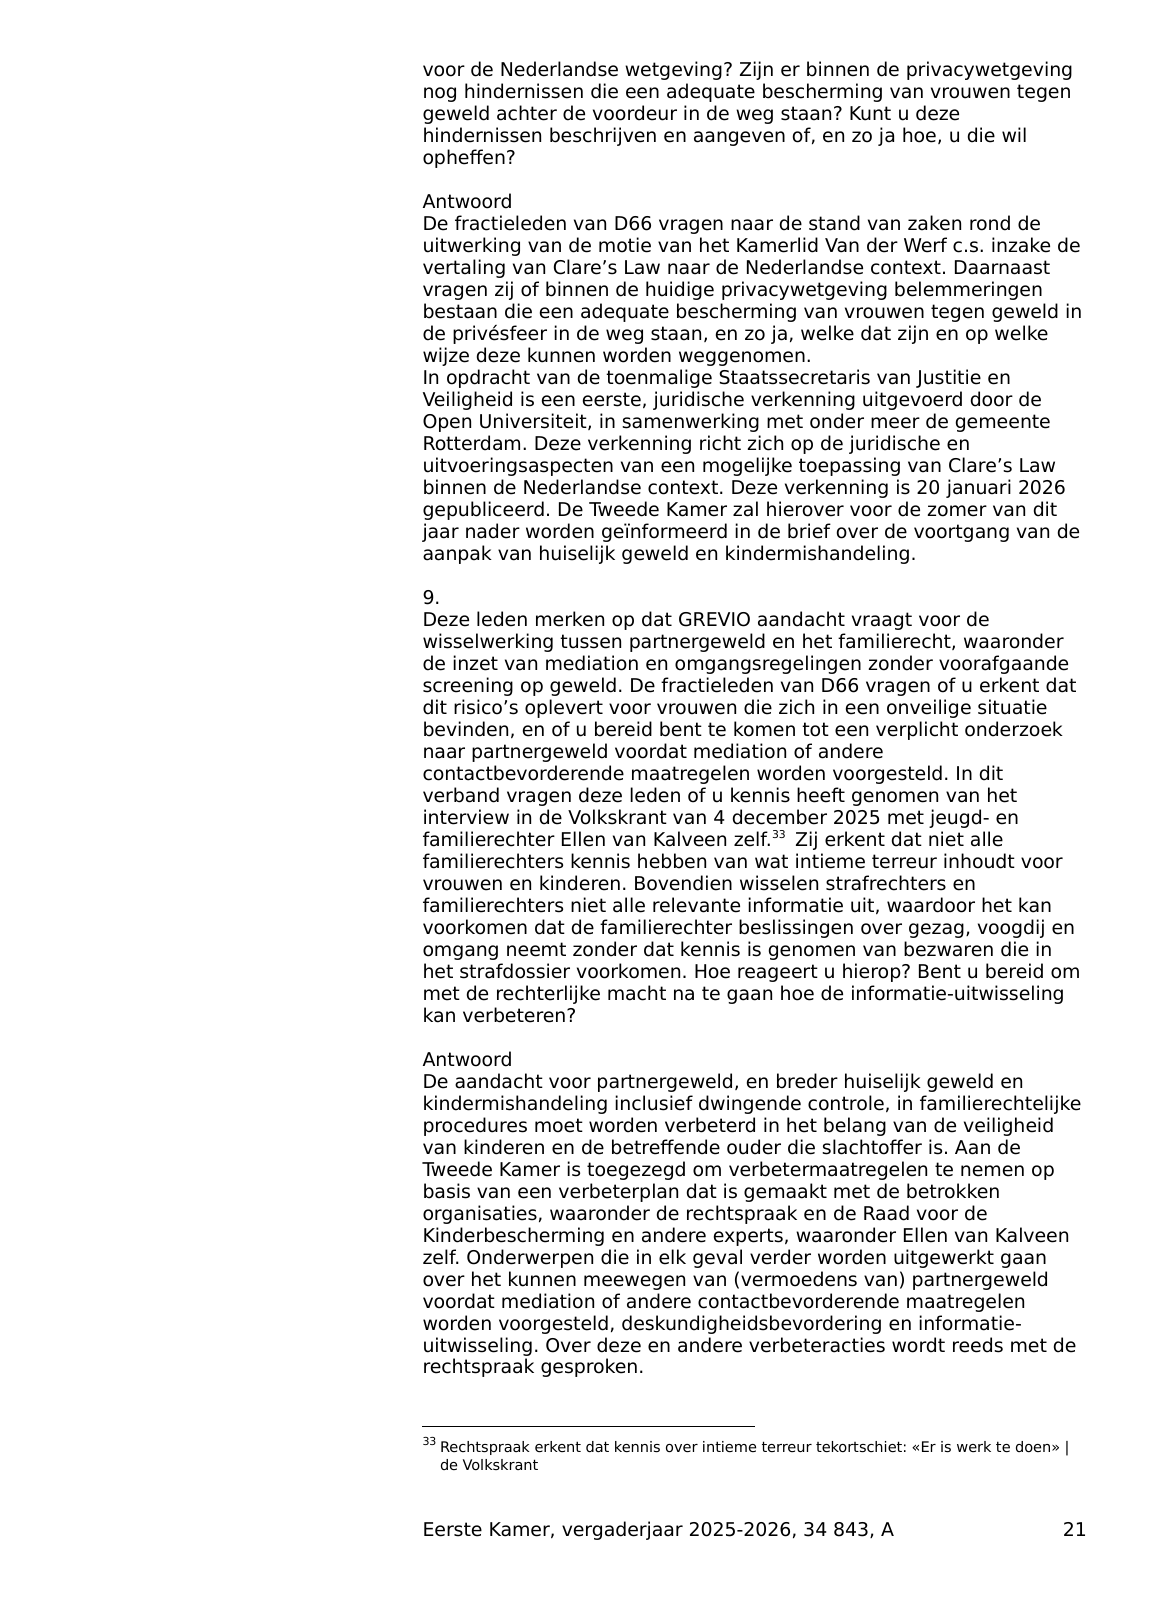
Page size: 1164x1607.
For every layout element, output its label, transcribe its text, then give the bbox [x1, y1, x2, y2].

text 9. [422, 587, 1087, 609]
text Antwoord [422, 191, 1087, 213]
text Antwoord [422, 1049, 1087, 1071]
text De fractieleden van D66 vragen naar de stand van zaken rond de uitwerking van de motie van het Kamerlid Van der Werf c.s. inzake de vertaling van Clare’s Law naar de Nederlandse context. Daarnaast vragen zij of binnen de huidige privacywetgeving belemmeringen bestaan die een adequate bescherming van vrouwen tegen geweld in de privésfeer in de weg staan, en zo ja, welke dat zijn en op welke wijze deze kunnen worden weggenomen. [422, 213, 1087, 367]
text voor de Nederlandse wetgeving? Zijn er binnen de privacywetgeving nog hindernissen die een adequate bescherming van vrouwen tegen geweld achter de voordeur in de weg staan? Kunt u deze hindernissen beschrijven en aangeven of, en zo ja hoe, u die wil opheffen? [422, 59, 1087, 169]
text In opdracht van de toenmalige Staatssecretaris van Justitie en Veiligheid is een eerste, juridische verkenning uitgevoerd door de Open Universiteit, in samenwerking met onder meer de gemeente Rotterdam. Deze verkenning richt zich op de juridische en uitvoeringsaspecten van een mogelijke toepassing van Clare’s Law binnen de Nederlandse context. Deze verkenning is 20 januari 2026 gepubliceerd. De Tweede Kamer zal hierover voor de zomer van dit jaar nader worden geïnformeerd in de brief over de voortgang van de aanpak van huiselijk geweld en kindermishandeling. [422, 367, 1087, 565]
text De aandacht voor partnergeweld, en breder huiselijk geweld en kindermishandeling inclusief dwingende controle, in familierechtelijke procedures moet worden verbeterd in het belang van de veiligheid van kinderen en de betreffende ouder die slachtoffer is. Aan de Tweede Kamer is toegezegd om verbetermaatregelen te nemen op basis van een verbeterplan dat is gemaakt met de betrokken organisaties, waaronder de rechtspraak en de Raad voor de Kinderbescherming en andere experts, waaronder Ellen van Kalveen zelf. Onderwerpen die in elk geval verder worden uitgewerkt gaan over het kunnen meewegen van (vermoedens van) partnergeweld voordat mediation of andere contactbevorderende maatregelen worden voorgesteld, deskundigheidsbevordering en informatie-uitwisseling. Over deze en andere verbeteracties wordt reeds met de rechtspraak gesproken. [422, 1071, 1087, 1378]
text Rechtspraak erkent dat kennis over intieme terreur tekortschiet: «Er is werk te doen» | de Volkskrant [422, 1435, 1087, 1474]
text Deze leden merken op dat GREVIO aandacht vraagt voor de wisselwerking tussen partnergeweld en het familierecht, waaronder de inzet van mediation en omgangsregelingen zonder voorafgaande screening op geweld. De fractieleden van D66 vragen of u erkent dat dit risico’s oplevert voor vrouwen die zich in een onveilige situatie bevinden, en of u bereid bent te komen tot een verplicht onderzoek naar partnergeweld voordat mediation of andere contactbevorderende maatregelen worden voorgesteld. In dit verband vragen deze leden of u kennis heeft genomen van het interview in de Volkskrant van 4 december 2025 met jeugd- en familierechter Ellen van Kalveen zelf. Zij erkent dat niet alle familierechters kennis hebben van wat intieme terreur inhoudt voor vrouwen en kinderen. Bovendien wisselen strafrechters en familierechters niet alle relevante informatie uit, waardoor het kan voorkomen dat de familierechter beslissingen over gezag, voogdij en omgang neemt zonder dat kennis is genomen van bezwaren die in het strafdossier voorkomen. Hoe reageert u hierop? Bent u bereid om met de rechterlijke macht na te gaan hoe de informatie-uitwisseling kan verbeteren? [422, 609, 1087, 1027]
